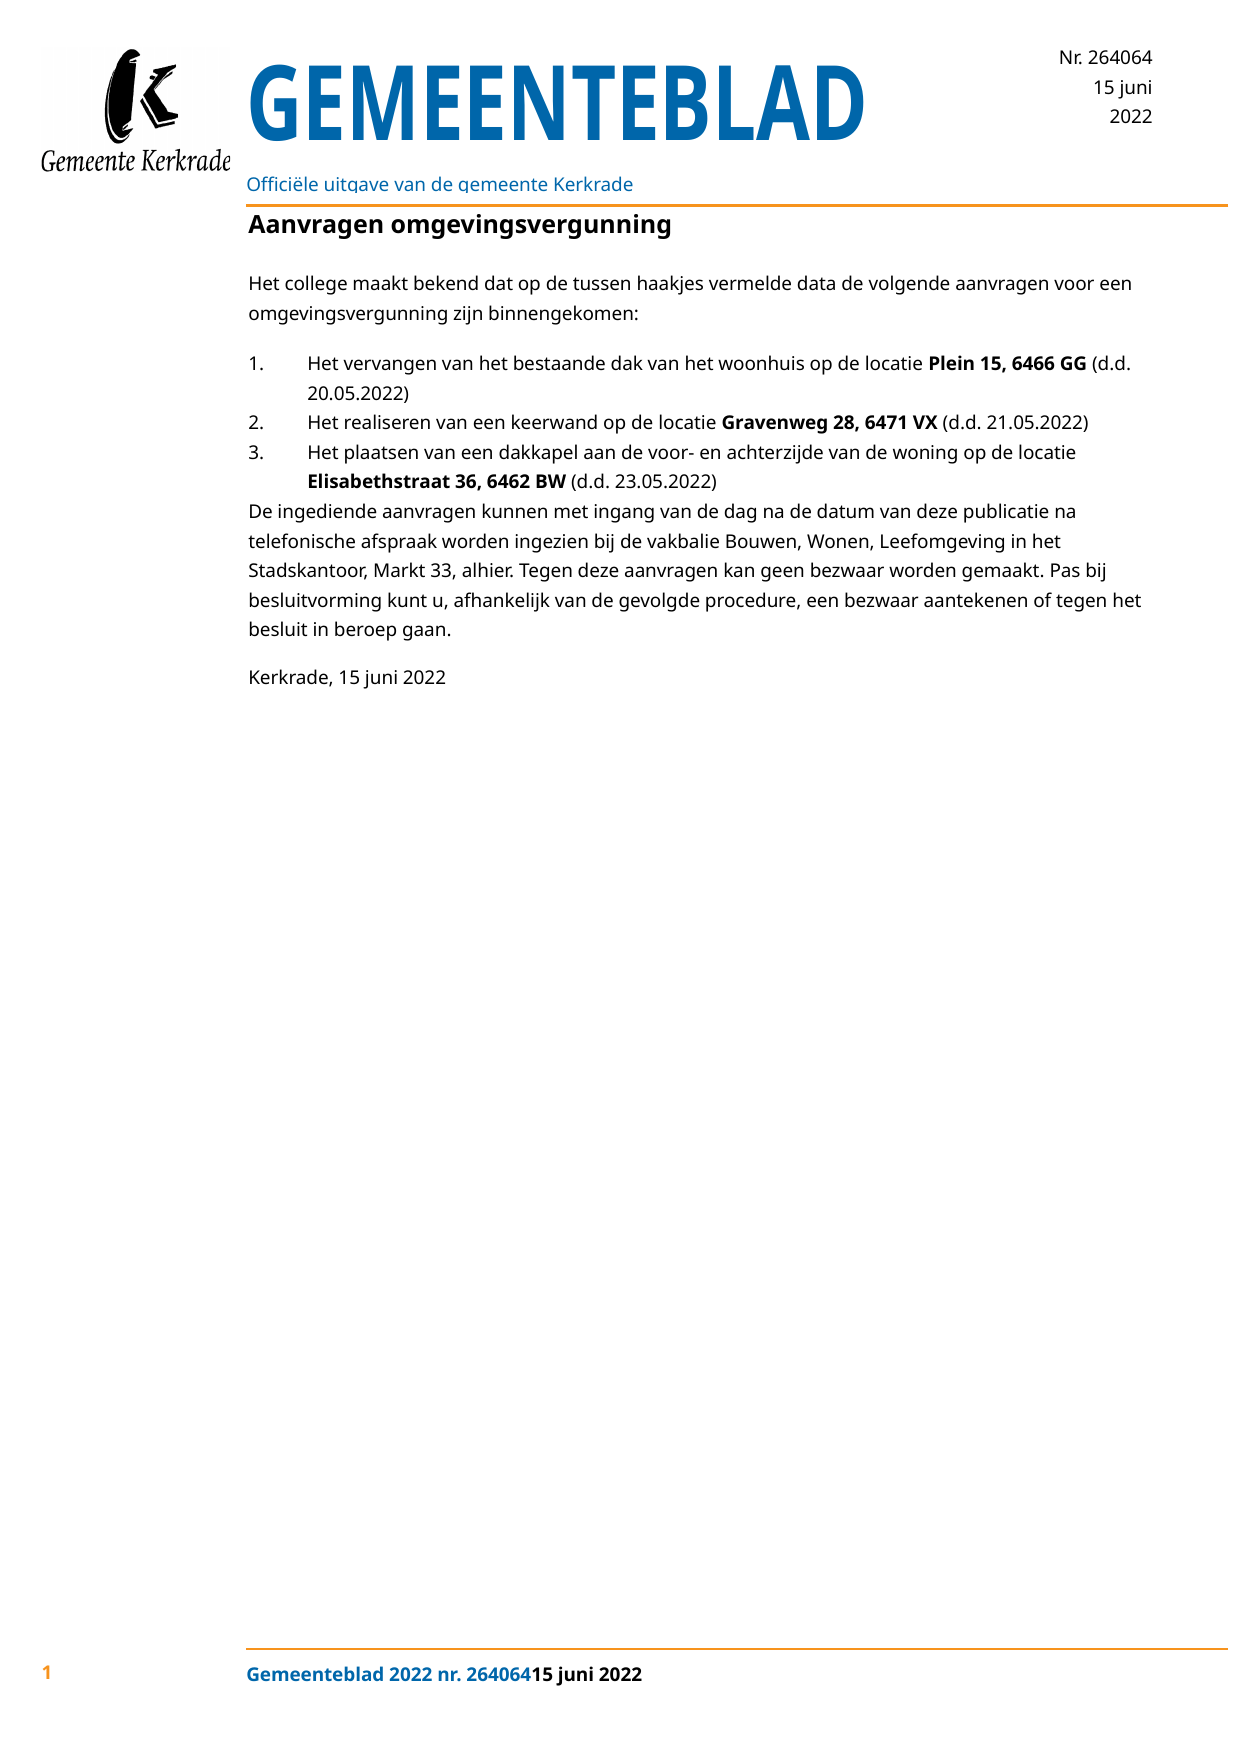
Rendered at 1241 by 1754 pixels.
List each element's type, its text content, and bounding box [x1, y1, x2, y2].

text De ingediende aanvragen kunnen met ingang van de dag na de datum van deze publicatie na telefonische afspraak worden ingezien bij de vakbalie Bouwen, Wonen, Leefomgeving in het Stadskantoor, Markt 33, alhier. Tegen deze aanvragen kan geen bezwaar worden gemaakt. Pas bij besluitvorming kunt u, afhankelijk van de gevolgde procedure, een bezwaar aantekenen of tegen het besluit in beroep gaan. [248, 498, 1152, 642]
list Het vervangen van het bestaande dak van het woonhuis op de locatie Plein 15, 6466 GG (d.d. 20.05.2022) [248, 350, 1152, 406]
list Het realiseren van een keerwand op de locatie Gravenweg 28, 6471 VX (d.d. 21.05.2022) [248, 409, 1152, 435]
picture [41, 47, 231, 172]
text Het college maakt bekend dat op de tussen haakjes vermelde data de volgende aanvragen voor een omgevingsvergunning zijn binnengekomen: [248, 270, 1152, 326]
text Kerkrade, 15 juni 2022 [248, 664, 1152, 690]
list Het plaatsen van een dakkapel aan de voor- en achterzijde van de woning op de locatie Elisabethstraat 36, 6462 BW (d.d. 23.05.2022) [248, 439, 1152, 494]
text Aanvragen omgevingsvergunning [248, 207, 1152, 241]
